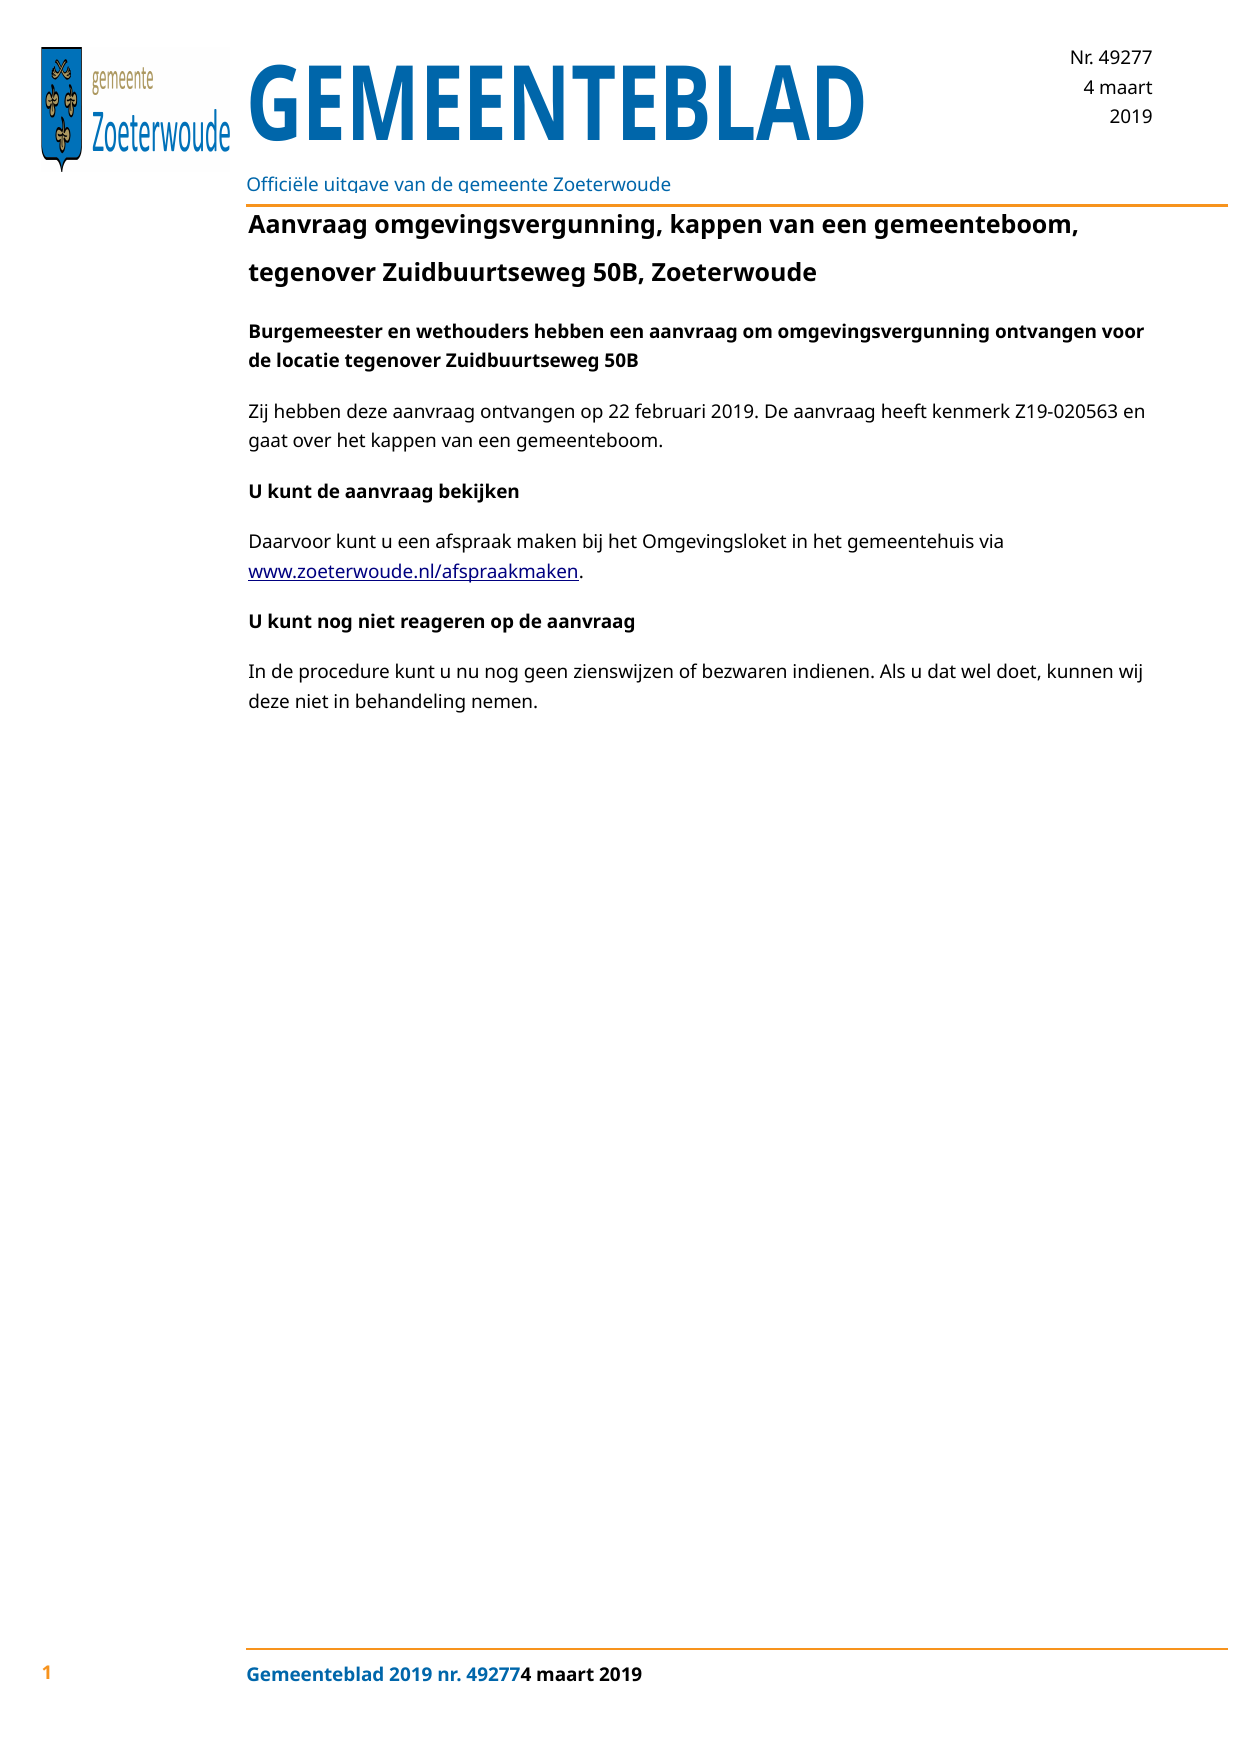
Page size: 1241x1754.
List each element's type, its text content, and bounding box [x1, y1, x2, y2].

text U kunt de aanvraag bekijken [248, 478, 1152, 504]
text Aanvraag omgevingsvergunning, kappen van een gemeenteboom, tegenover Zuidbuurtseweg 50B, Zoeterwoude [248, 207, 1152, 288]
text U kunt nog niet reageren op de aanvraag [248, 608, 1152, 634]
text Burgemeester en wethouders hebben een aanvraag om omgevingsvergunning ontvangen voor de locatie tegenover Zuidbuurtseweg 50B [248, 318, 1152, 373]
picture [41, 47, 231, 172]
text Daarvoor kunt u een afspraak maken bij het Omgevingsloket in het gemeentehuis via www.zoeterwoude.nl/afspraakmaken. [248, 528, 1152, 584]
text In de procedure kunt u nu nog geen zienswijzen of bezwaren indienen. Als u dat wel doet, kunnen wij deze niet in behandeling nemen. [248, 659, 1152, 714]
text Zij hebben deze aanvraag ontvangen op 22 februari 2019. De aanvraag heeft kenmerk Z19-020563 en gaat over het kappen van een gemeenteboom. [248, 398, 1152, 453]
